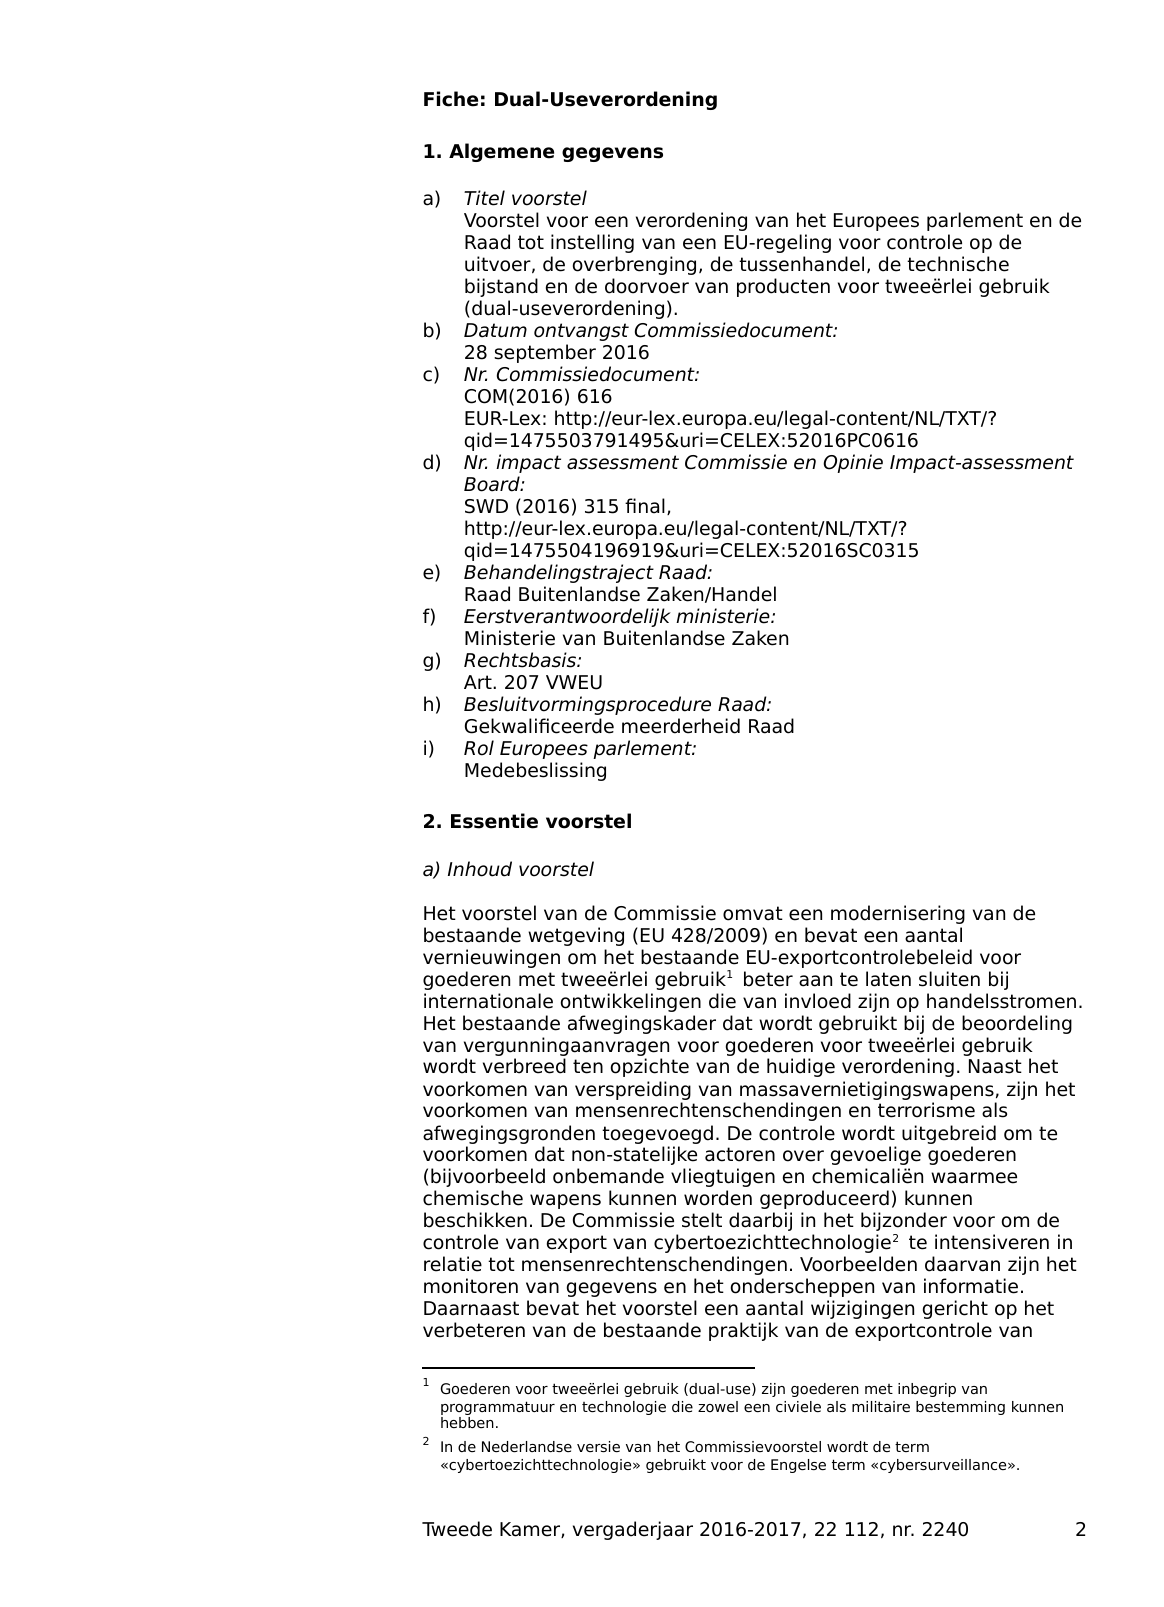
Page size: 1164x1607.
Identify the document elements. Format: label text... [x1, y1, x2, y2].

text i) Rol Europees parlement: [422, 737, 1087, 759]
text In de Nederlandse versie van het Commissievoorstel wordt de term «cybertoezichttechnologie» gebruikt voor de Engelse term «cybersurveillance». [422, 1435, 1087, 1474]
text Raad Buitenlandse Zaken/Handel [464, 584, 1087, 606]
subtitle 2. Essentie voorstel [422, 811, 1087, 833]
text a) Titel voorstel [422, 188, 1087, 210]
text h) Besluitvormingsprocedure Raad: [422, 693, 1087, 716]
subtitle 1. Algemene gegevens [422, 141, 1087, 163]
text Voorstel voor een verordening van het Europees parlement en de Raad tot instelling van een EU-regeling voor controle op de uitvoer, de overbrenging, de tussenhandel, de technische bijstand en de doorvoer van producten voor tweeërlei gebruik (dual-useverordening). [464, 210, 1087, 320]
text SWD (2016) 315 final, http://eur-lex.europa.eu/legal-content/NL/TXT/?qid=1475504196919&uri=CELEX:52016SC0315 [464, 496, 1087, 562]
text Het voorstel van de Commissie omvat een modernisering van de bestaande wetgeving (EU 428/2009) en bevat een aantal vernieuwingen om het bestaande EU-exportcontrolebeleid voor goederen met tweeërlei gebruik beter aan te laten sluiten bij internationale ontwikkelingen die van invloed zijn op handelsstromen. Het bestaande afwegingskader dat wordt gebruikt bij de beoordeling van vergunningaanvragen voor goederen voor tweeërlei gebruik wordt verbreed ten opzichte van de huidige verordening. Naast het voorkomen van verspreiding van massavernietigingswapens, zijn het voorkomen van mensenrechtenschendingen en terrorisme als afwegingsgronden toegevoegd. De controle wordt uitgebreid om te voorkomen dat non-statelijke actoren over gevoelige goederen (bijvoorbeeld onbemande vliegtuigen en chemicaliën waarmee chemische wapens kunnen worden geproduceerd) kunnen beschikken. De Commissie stelt daarbij in het bijzonder voor om de controle van export van cybertoezichttechnologie te intensiveren in relatie tot mensenrechtenschendingen. Voorbeelden daarvan zijn het monitoren van gegevens en het onderscheppen van informatie. Daarnaast bevat het voorstel een aantal wijzigingen gericht op het verbeteren van de bestaande praktijk van de exportcontrole van [422, 903, 1087, 1342]
text Goederen voor tweeërlei gebruik (dual-use) zijn goederen met inbegrip van programmatuur en technologie die zowel een civiele als militaire bestemming kunnen hebben. [422, 1377, 1087, 1432]
text b) Datum ontvangst Commissiedocument: [422, 320, 1087, 342]
text 28 september 2016 [464, 342, 1087, 364]
text COM(2016) 616 [464, 386, 1087, 408]
text Medebeslissing [464, 759, 1087, 781]
text e) Behandelingstraject Raad: [422, 562, 1087, 584]
text g) Rechtsbasis: [422, 649, 1087, 672]
text d) Nr. impact assessment Commissie en Opinie Impact-assessment Board: [422, 452, 1087, 496]
subtitle Fiche: Dual-Useverordening [422, 89, 1087, 111]
text Gekwalificeerde meerderheid Raad [464, 716, 1087, 737]
text f) Eerstverantwoordelijk ministerie: [422, 606, 1087, 628]
text Art. 207 VWEU [464, 672, 1087, 693]
text c) Nr. Commissiedocument: [422, 364, 1087, 386]
text Ministerie van Buitenlandse Zaken [464, 628, 1087, 649]
subtitle a) Inhoud voorstel [422, 858, 1087, 880]
text EUR-Lex: http://eur-lex.europa.eu/legal-content/NL/TXT/?qid=1475503791495&uri=CELEX:52016PC0616 [464, 408, 1087, 452]
